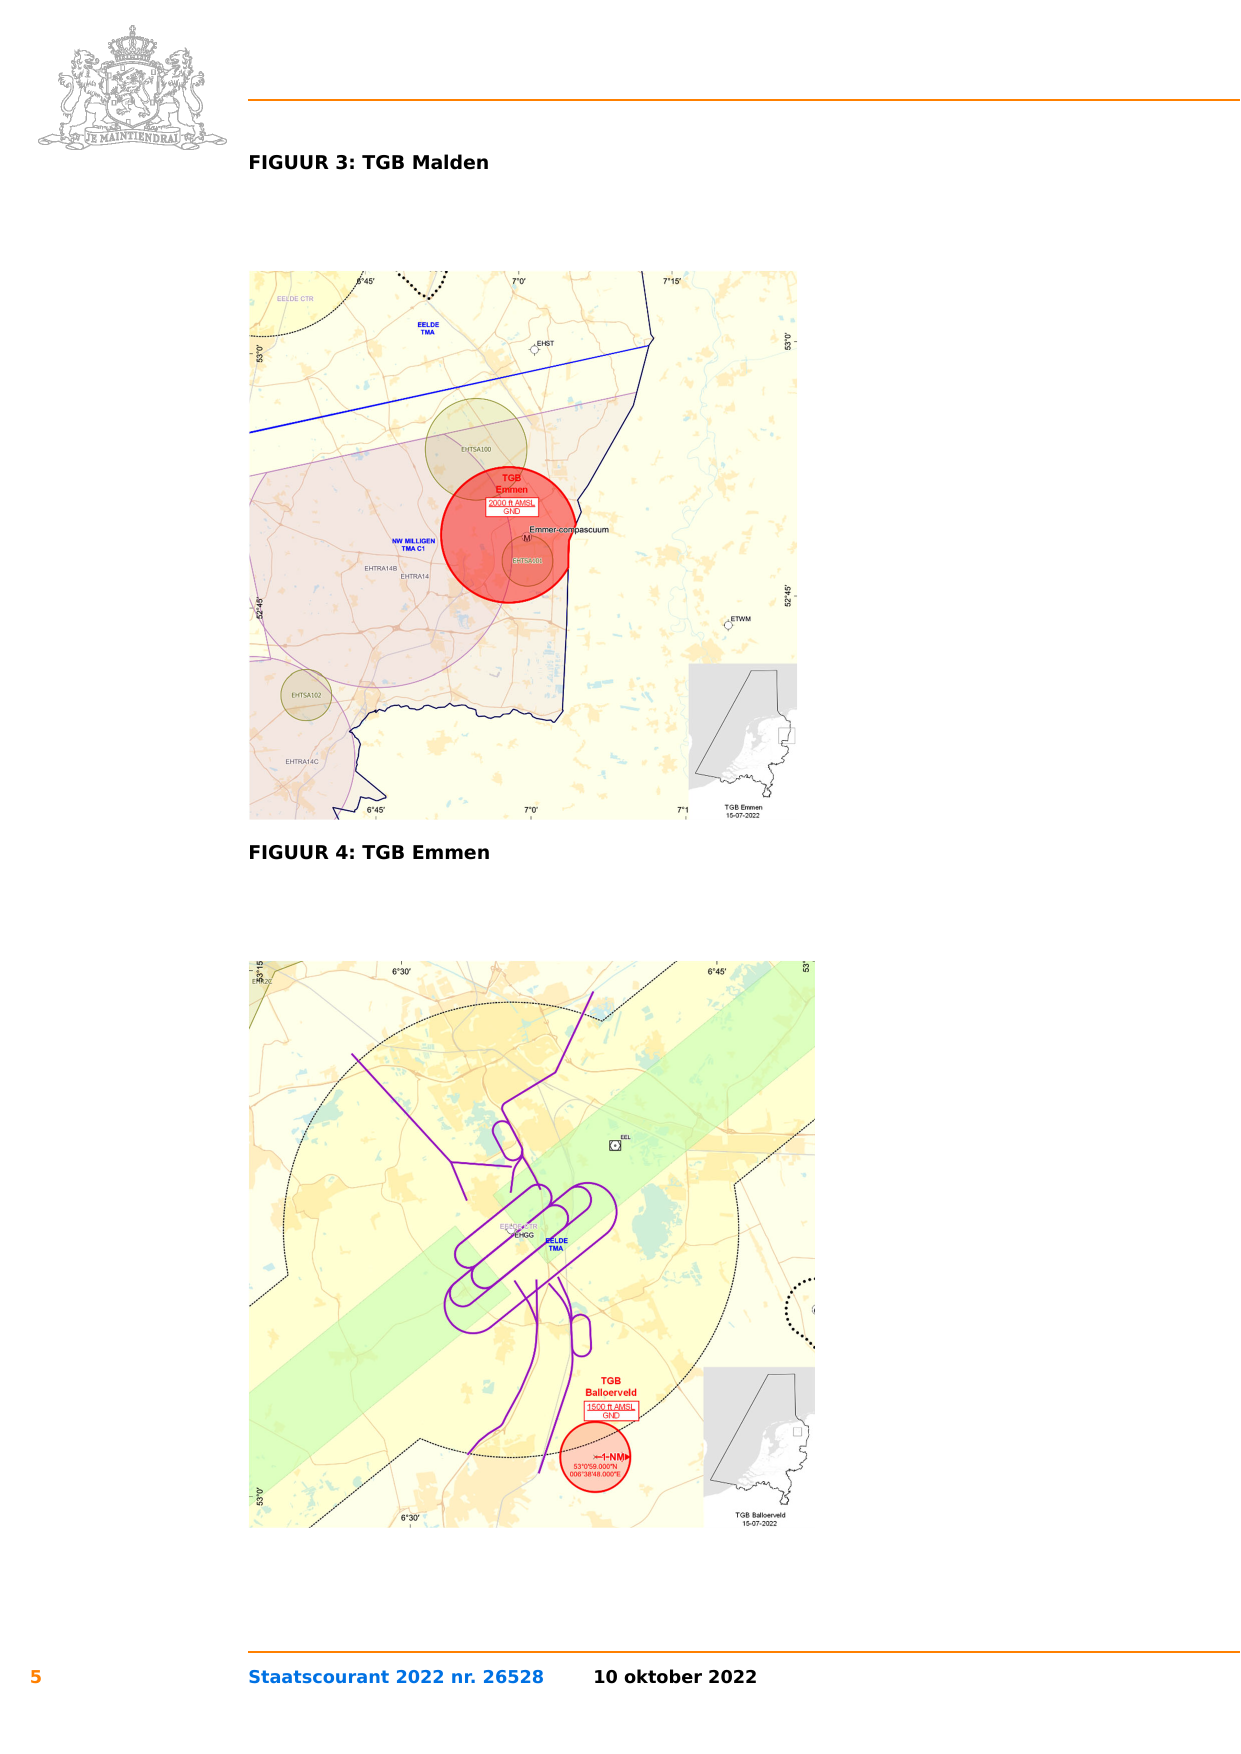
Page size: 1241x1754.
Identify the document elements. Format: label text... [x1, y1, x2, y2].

picture [248, 960, 815, 1528]
picture [38, 25, 227, 150]
text FIGUUR 4: TGB Emmen [248, 842, 797, 864]
text FIGUUR 3: TGB Malden [248, 152, 815, 174]
picture [248, 270, 798, 820]
